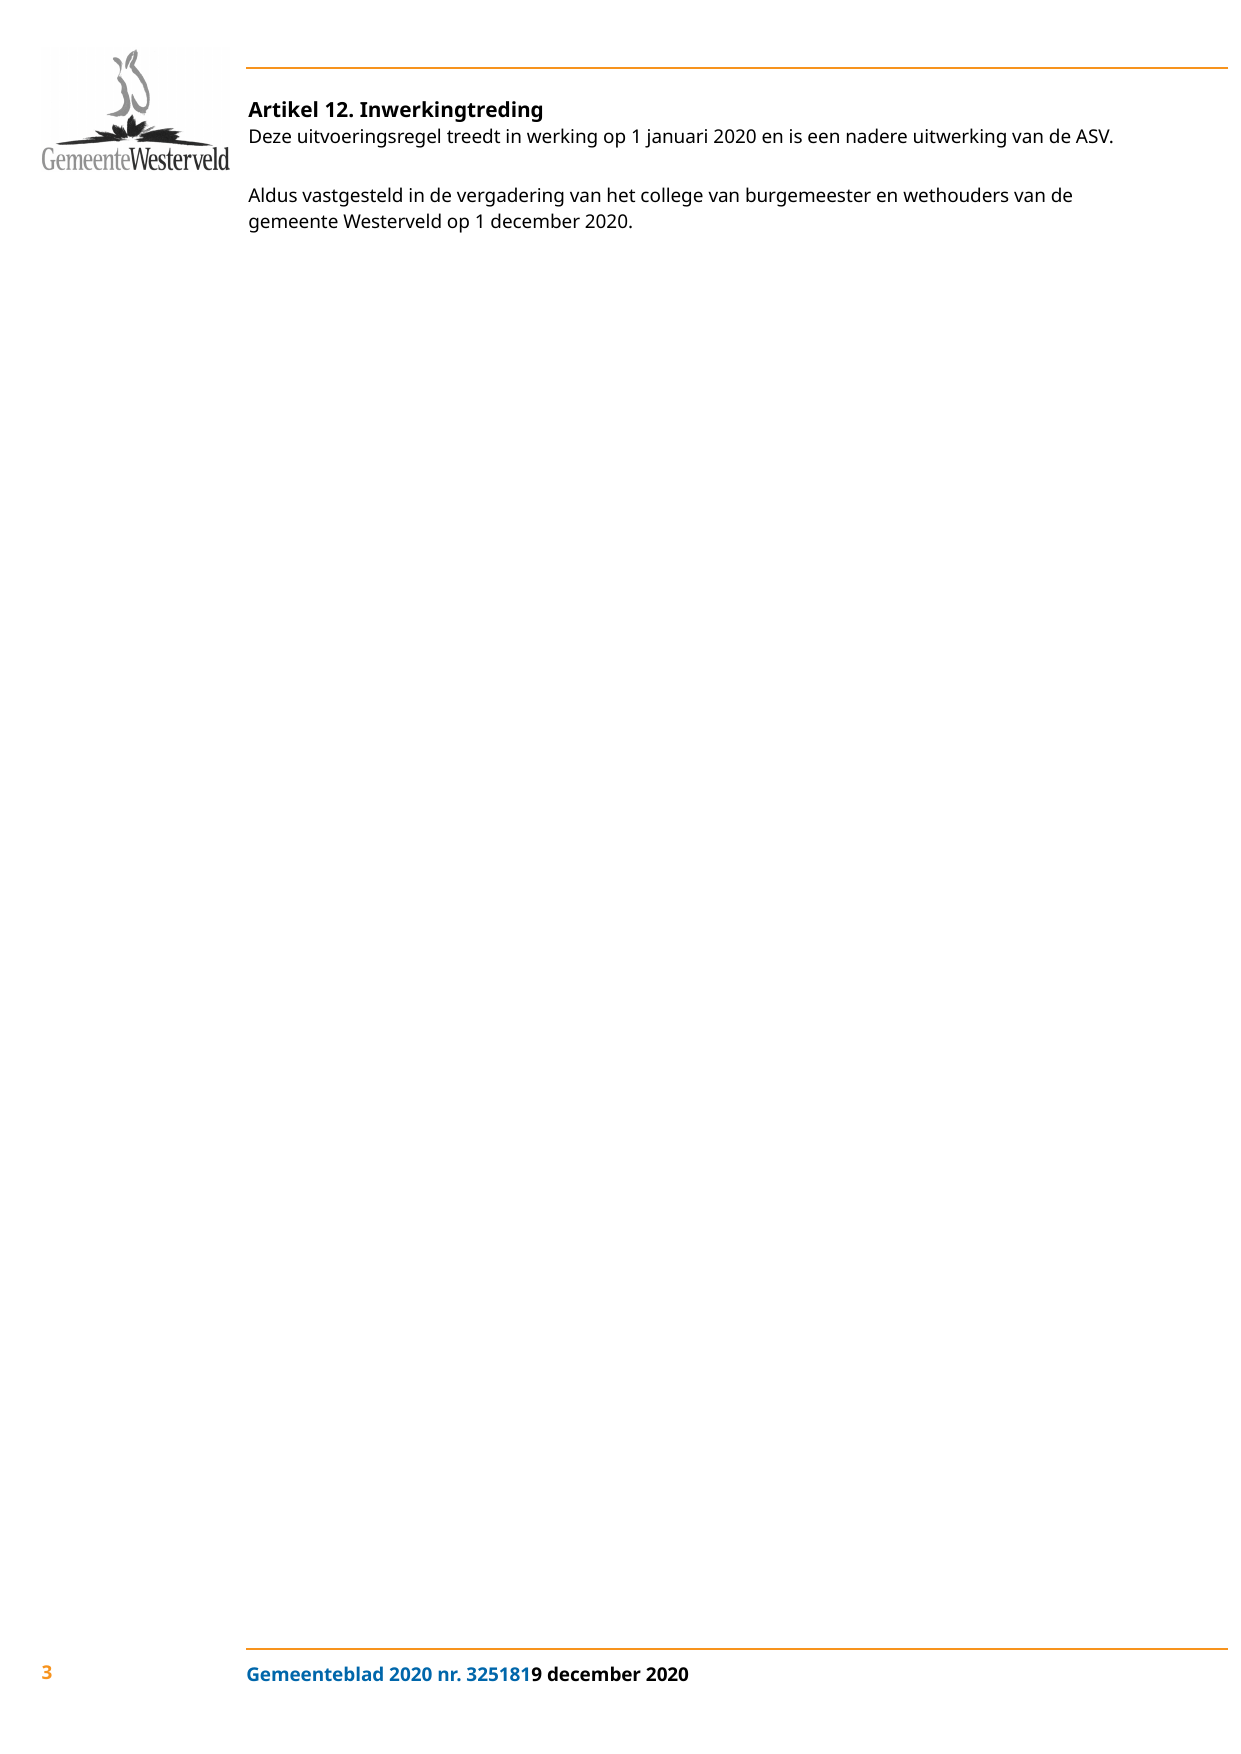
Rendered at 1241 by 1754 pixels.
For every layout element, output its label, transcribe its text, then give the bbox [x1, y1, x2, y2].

text Aldus vastgesteld in de vergadering van het college van burgemeester en wethouders van de gemeente Westerveld op 1 december 2020. [248, 182, 1152, 234]
text Artikel 12. Inwerkingtreding [248, 95, 1152, 123]
picture [41, 47, 231, 172]
text Deze uitvoeringsregel treedt in werking op 1 januari 2020 en is een nadere uitwerking van de ASV. [248, 123, 1152, 149]
